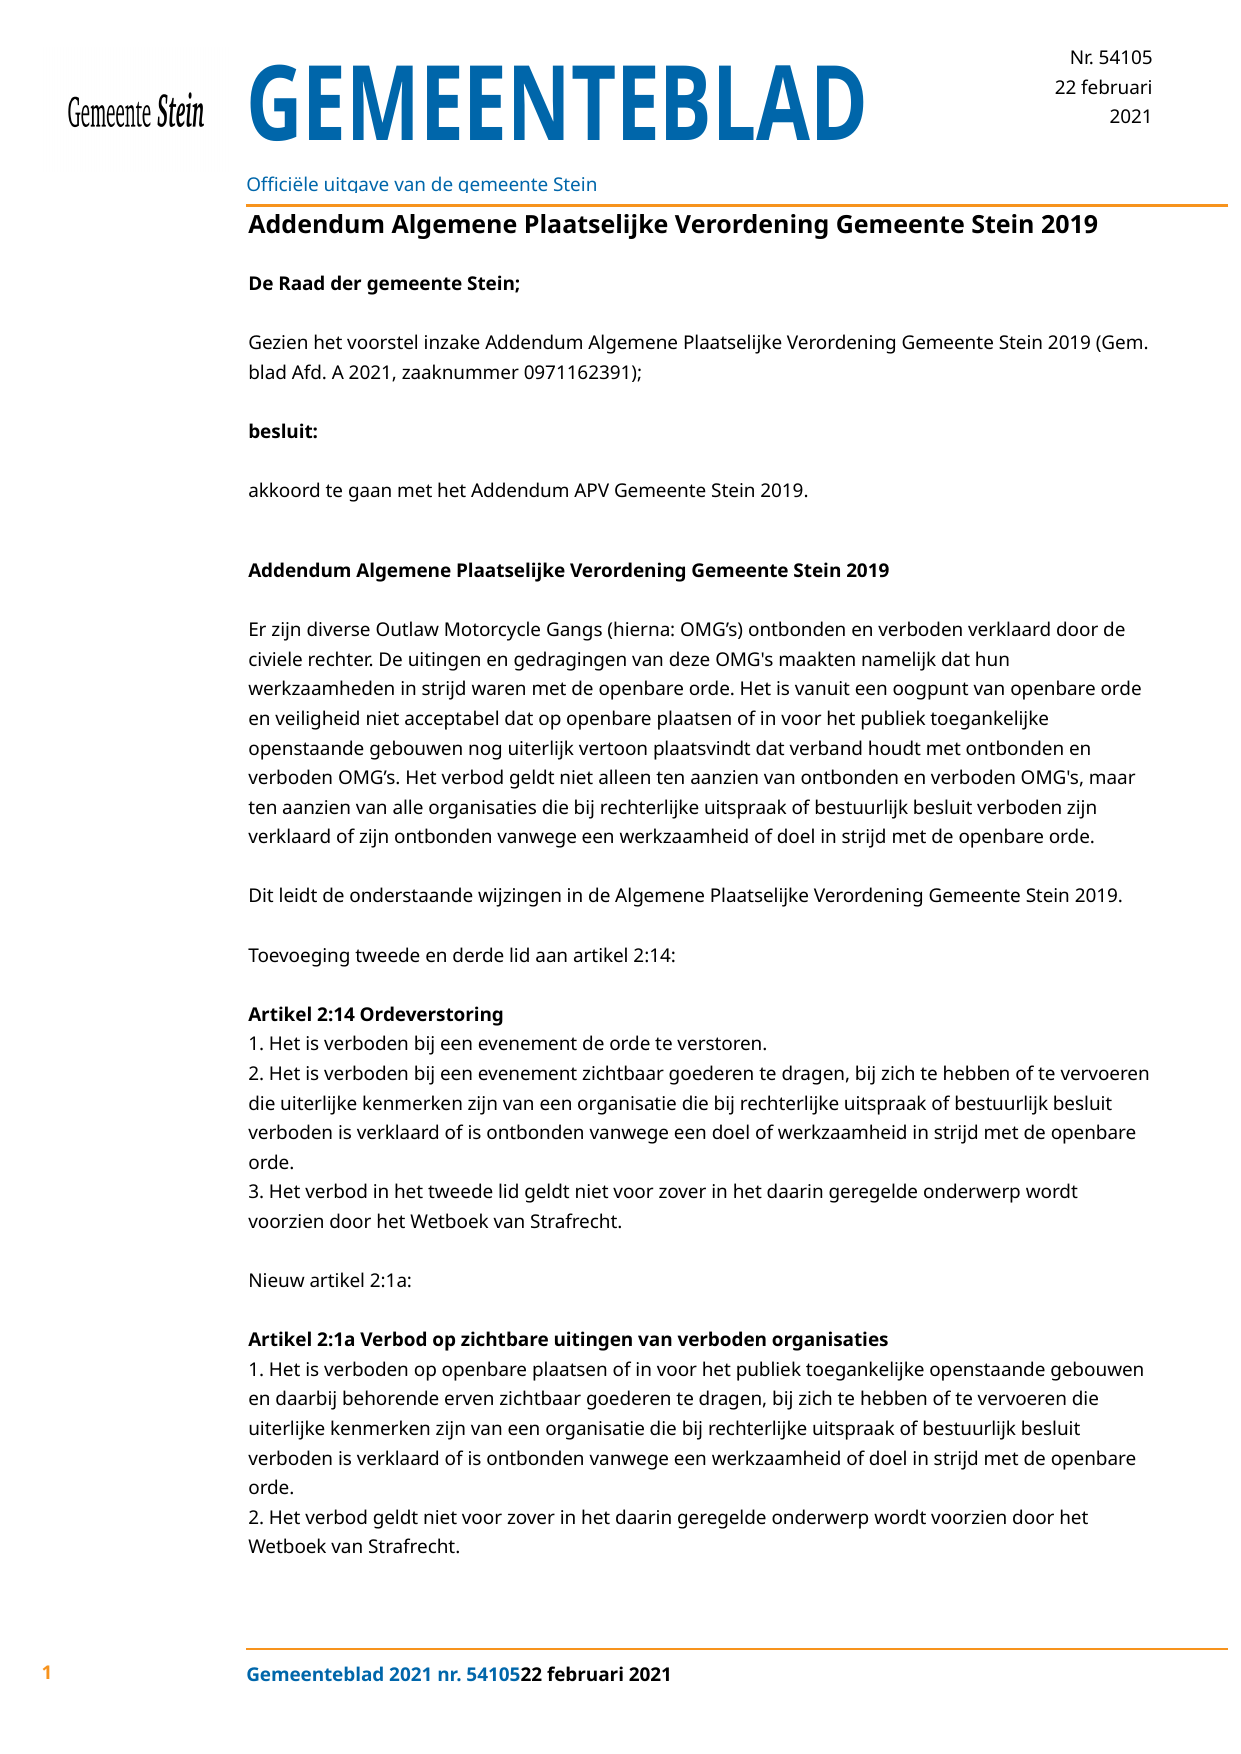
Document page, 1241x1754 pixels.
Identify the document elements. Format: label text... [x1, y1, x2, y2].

text 1. Het is verboden bij een evenement de orde te verstoren. [248, 1031, 1152, 1056]
text Nieuw artikel 2:1a: [248, 1267, 1152, 1293]
text Addendum Algemene Plaatselijke Verordening Gemeente Stein 2019 [248, 557, 1152, 583]
text 2. Het is verboden bij een evenement zichtbaar goederen te dragen, bij zich te hebben of te vervoeren die uiterlijke kenmerken zijn van een organisatie die bij rechterlijke uitspraak of bestuurlijk besluit verboden is verklaard of is ontbonden vanwege een doel of werkzaamheid in strijd met de openbare orde. [248, 1060, 1152, 1175]
text De Raad der gemeente Stein; [248, 270, 1152, 296]
text Toevoeging tweede en derde lid aan artikel 2:14: [248, 942, 1152, 968]
text 3. Het verbod in het tweede lid geldt niet voor zover in het daarin geregelde onderwerp wordt voorzien door het Wetboek van Strafrecht. [248, 1178, 1152, 1234]
text Addendum Algemene Plaatselijke Verordening Gemeente Stein 2019 [248, 207, 1152, 241]
text Er zijn diverse Outlaw Motorcycle Gangs (hierna: OMG’s) ontbonden en verboden verklaard door de civiele rechter. De uitingen en gedragingen van deze OMG's maakten namelijk dat hun werkzaamheden in strijd waren met de openbare orde. Het is vanuit een oogpunt van openbare orde en veiligheid niet acceptabel dat op openbare plaatsen of in voor het publiek toegankelijke openstaande gebouwen nog uiterlijk vertoon plaatsvindt dat verband houdt met ontbonden en verboden OMG’s. Het verbod geldt niet alleen ten aanzien van ontbonden en verboden OMG's, maar ten aanzien van alle organisaties die bij rechterlijke uitspraak of bestuurlijk besluit verboden zijn verklaard of zijn ontbonden vanwege een werkzaamheid of doel in strijd met de openbare orde. [248, 616, 1152, 849]
text Artikel 2:14 Ordeverstoring [248, 1001, 1152, 1027]
text Gezien het voorstel inzake Addendum Algemene Plaatselijke Verordening Gemeente Stein 2019 (Gem. blad Afd. A 2021, zaaknummer 0971162391); [248, 329, 1152, 385]
text Artikel 2:1a Verbod op zichtbare uitingen van verboden organisaties [248, 1326, 1152, 1352]
text besluit: [248, 418, 1152, 444]
text Dit leidt de onderstaande wijzingen in de Algemene Plaatselijke Verordening Gemeente Stein 2019. [248, 883, 1152, 908]
text 2. Het verbod geldt niet voor zover in het daarin geregelde onderwerp wordt voorzien door het Wetboek van Strafrecht. [248, 1504, 1152, 1559]
text 1. Het is verboden op openbare plaatsen of in voor het publiek toegankelijke openstaande gebouwen en daarbij behorende erven zichtbaar goederen te dragen, bij zich te hebben of te vervoeren die uiterlijke kenmerken zijn van een organisatie die bij rechterlijke uitspraak of bestuurlijk besluit verboden is verklaard of is ontbonden vanwege een werkzaamheid of doel in strijd met de openbare orde. [248, 1356, 1152, 1500]
text akkoord te gaan met het Addendum APV Gemeente Stein 2019. [248, 477, 1152, 503]
picture [41, 47, 231, 172]
